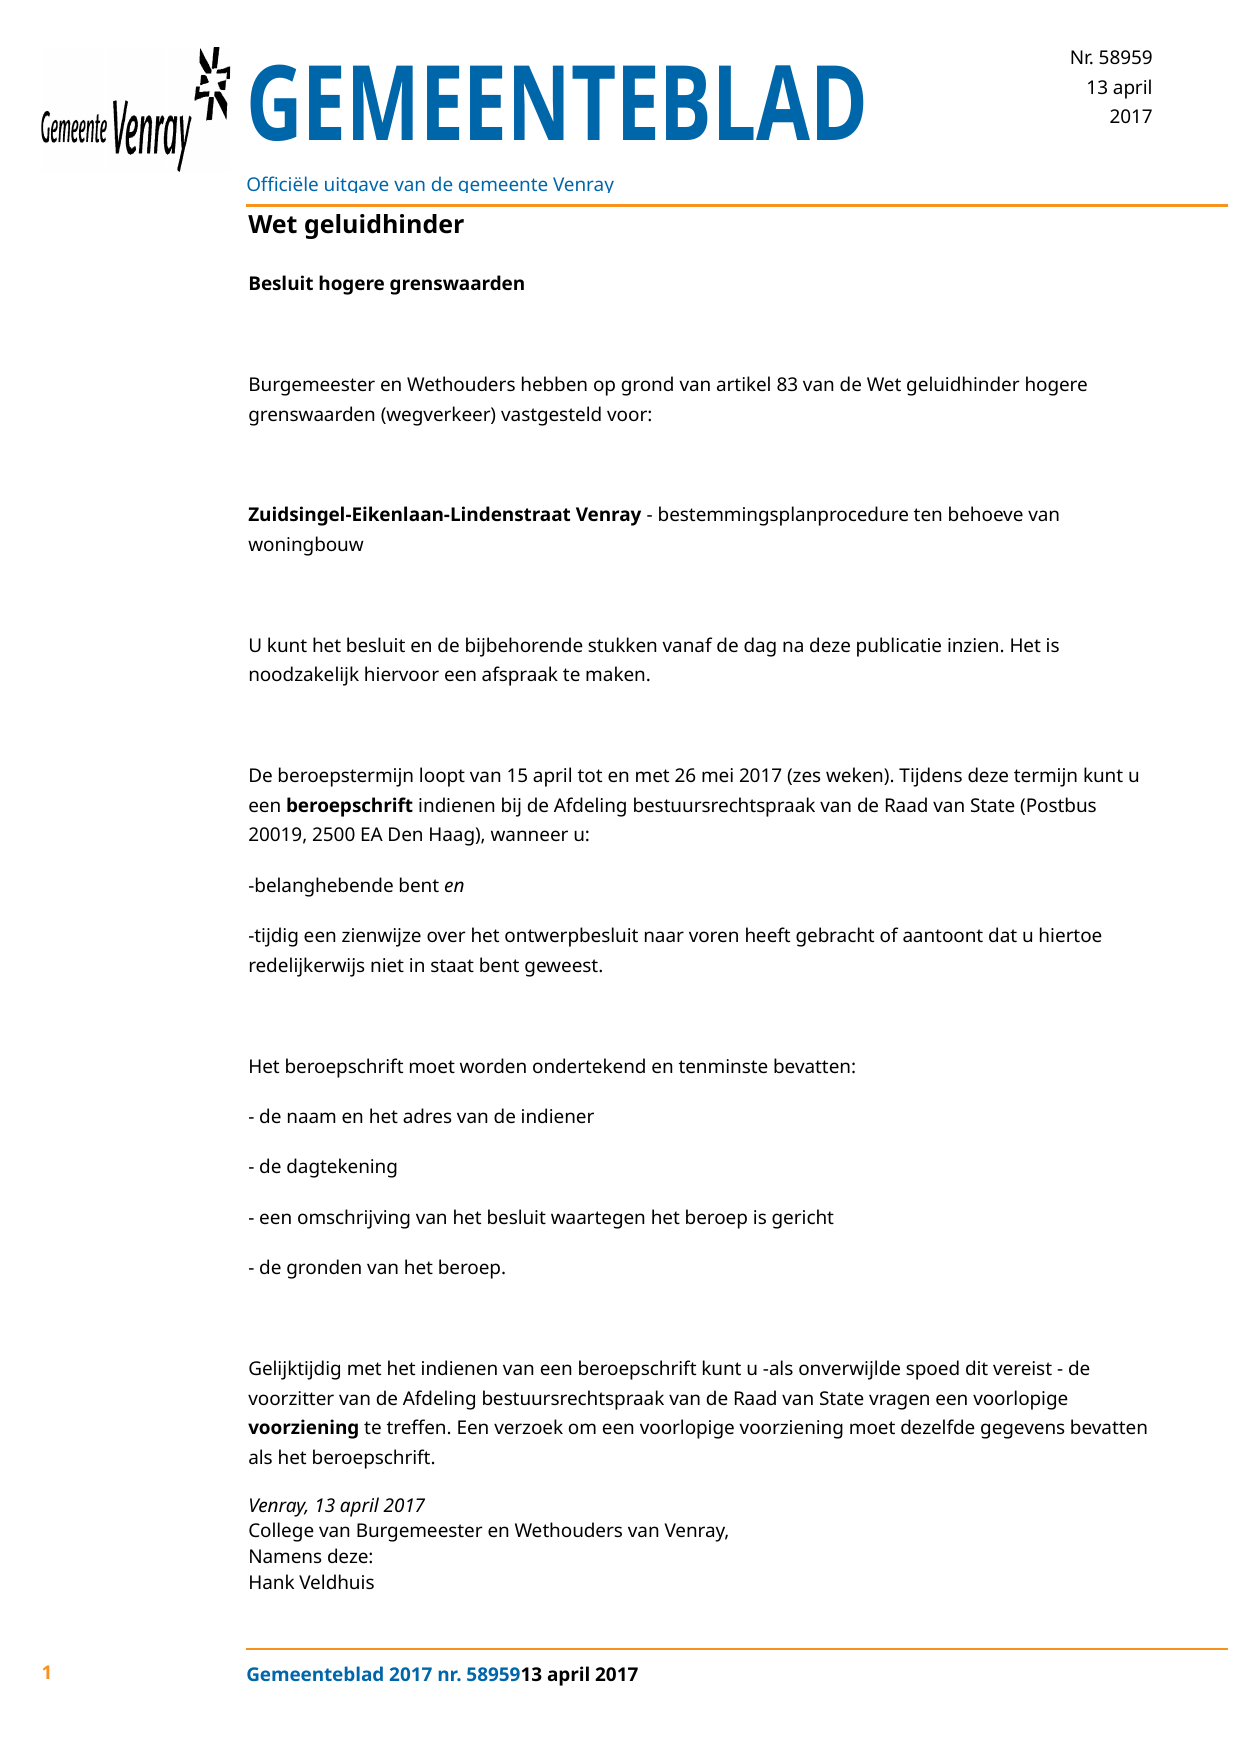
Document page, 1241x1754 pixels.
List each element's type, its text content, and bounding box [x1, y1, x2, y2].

text Burgemeester en Wethouders hebben op grond van artikel 83 van de Wet geluidhinder hogere grenswaarden (wegverkeer) vastgesteld voor: [248, 371, 1152, 426]
text Besluit hogere grenswaarden [248, 270, 1152, 296]
text Namens deze: [248, 1543, 1152, 1569]
text -belanghebende bent en [248, 872, 1152, 898]
text - een omschrijving van het besluit waartegen het beroep is gericht [248, 1204, 1152, 1230]
text College van Burgemeester en Wethouders van Venray, [248, 1518, 1152, 1543]
text Hank Veldhuis [248, 1569, 1152, 1595]
text De beroepstermijn loopt van 15 april tot en met 26 mei 2017 (zes weken). Tijdens deze termijn kunt u een beroepschrift indienen bij de Afdeling bestuursrechtspraak van de Raad van State (Postbus 20019, 2500 EA Den Haag), wanneer u: [248, 762, 1152, 847]
text Wet geluidhinder [248, 207, 1152, 241]
picture [41, 47, 231, 172]
text Venray, 13 april 2017 [248, 1492, 1152, 1518]
text Zuidsingel-Eikenlaan-Lindenstraat Venray - bestemmingsplanprocedure ten behoeve van woningbouw [248, 502, 1152, 557]
text Het beroepschrift moet worden ondertekend en tenminste bevatten: [248, 1053, 1152, 1078]
text - de dagtekening [248, 1154, 1152, 1179]
text - de gronden van het beroep. [248, 1254, 1152, 1280]
text Gelijktijdig met het indienen van een beroepschrift kunt u -als onverwijlde spoed dit vereist - de voorzitter van de Afdeling bestuursrechtspraak van de Raad van State vragen een voorlopige voorziening te treffen. Een verzoek om een voorlopige voorziening moet dezelfde gegevens bevatten als het beroepschrift. [248, 1355, 1152, 1470]
text -tijdig een zienwijze over het ontwerpbesluit naar voren heeft gebracht of aantoont dat u hiertoe redelijkerwijs niet in staat bent geweest. [248, 922, 1152, 978]
text U kunt het besluit en de bijbehorende stukken vanaf de dag na deze publicatie inzien. Het is noodzakelijk hiervoor een afspraak te maken. [248, 632, 1152, 687]
text - de naam en het adres van de indiener [248, 1103, 1152, 1129]
